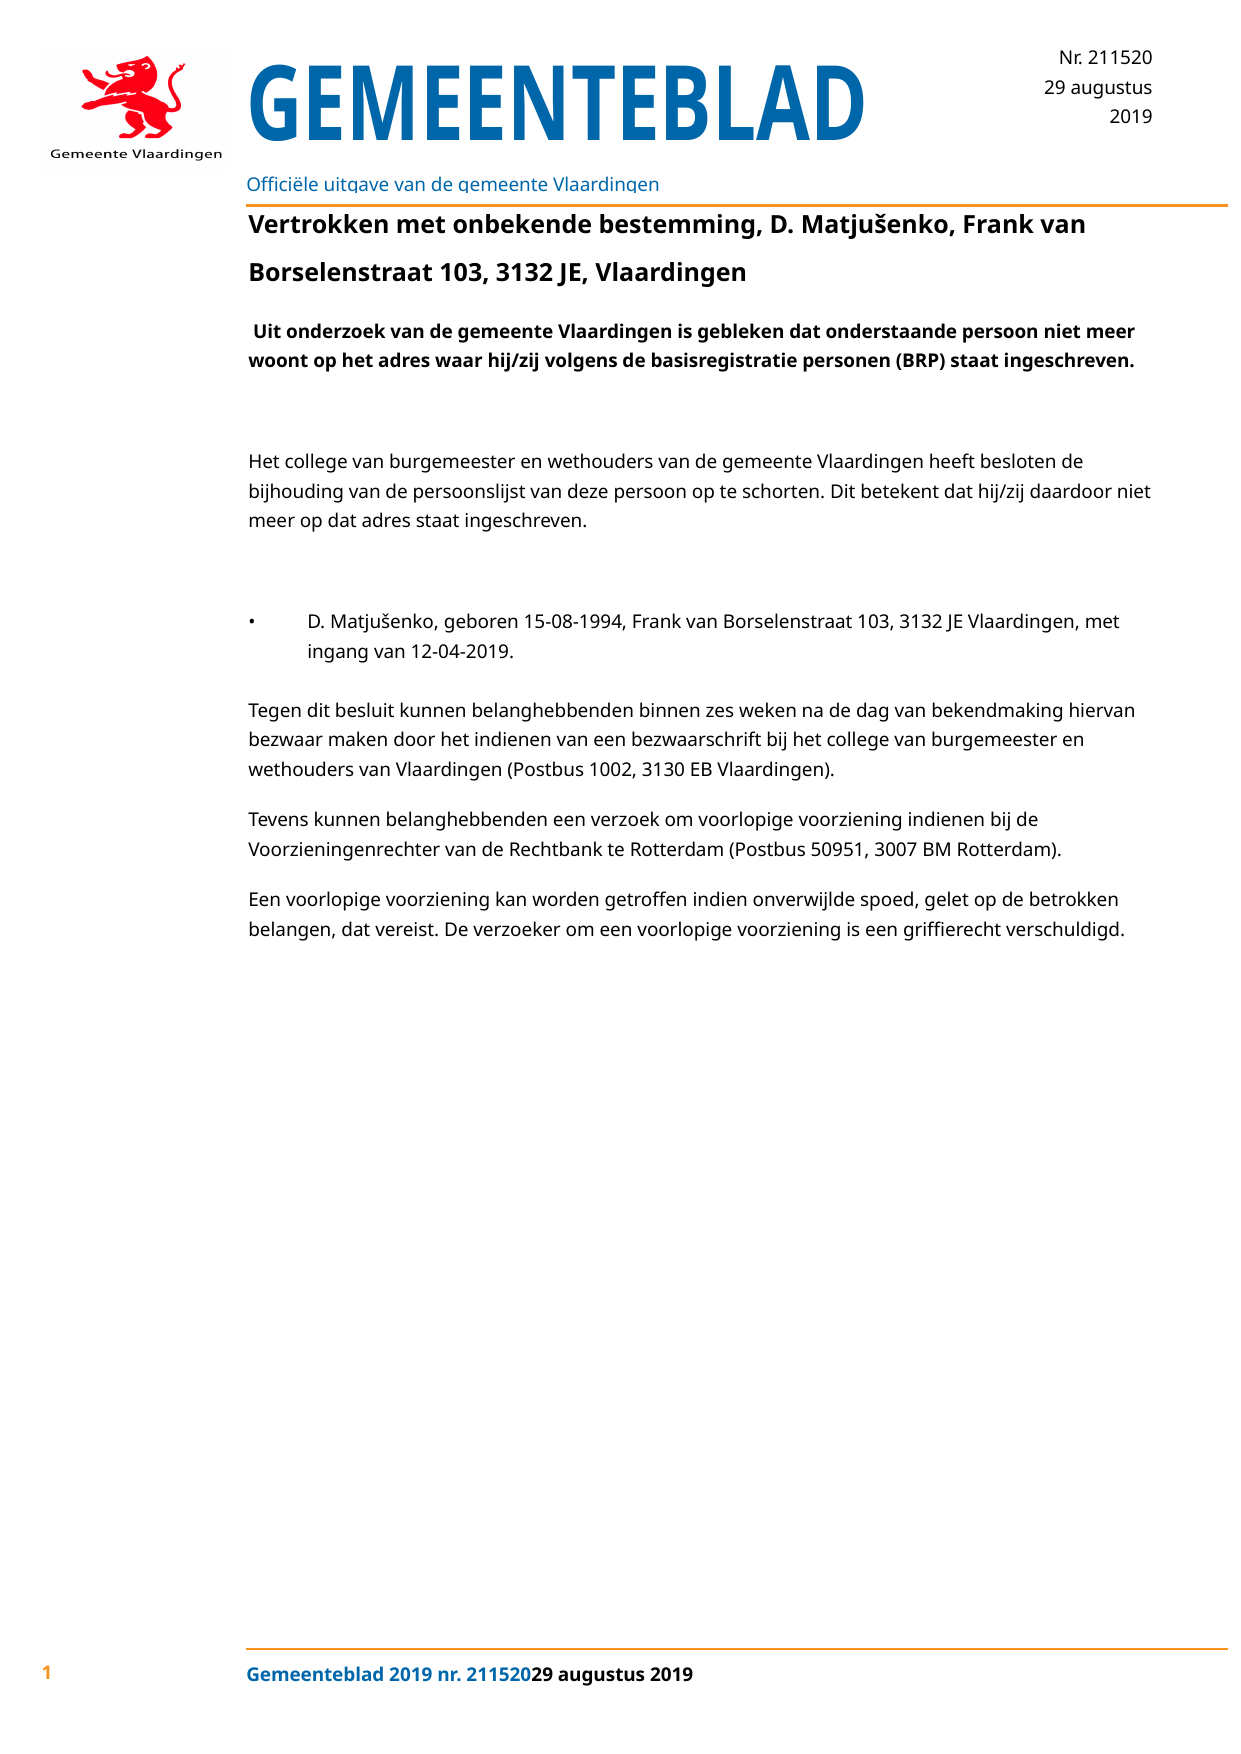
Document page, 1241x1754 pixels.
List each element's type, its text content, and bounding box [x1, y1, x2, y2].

text Uit onderzoek van de gemeente Vlaardingen is gebleken dat onderstaande persoon niet meer woont op het adres waar hij/zij volgens de basisregistratie personen (BRP) staat ingeschreven. [248, 318, 1152, 373]
text Een voorlopige voorziening kan worden getroffen indien onverwijlde spoed, gelet op de betrokken belangen, dat vereist. De verzoeker om een voorlopige voorziening is een griffierecht verschuldigd. [248, 887, 1152, 942]
list D. Matjušenko, geboren 15-08-1994, Frank van Borselenstraat 103, 3132 JE Vlaardingen, met ingang van 12-04-2019. [248, 608, 1152, 664]
text Tegen dit besluit kunnen belanghebbenden binnen zes weken na de dag van bekendmaking hiervan bezwaar maken door het indienen van een bezwaarschrift bij het college van burgemeester en wethouders van Vlaardingen (Postbus 1002, 3130 EB Vlaardingen). [248, 697, 1152, 782]
text Tevens kunnen belanghebbenden een verzoek om voorlopige voorziening indienen bij de Voorzieningenrechter van de Rechtbank te Rotterdam (Postbus 50951, 3007 BM Rotterdam). [248, 807, 1152, 862]
picture [41, 47, 231, 172]
text Het college van burgemeester en wethouders van de gemeente Vlaardingen heeft besloten de bijhouding van de persoonslijst van deze persoon op te schorten. Dit betekent dat hij/zij daardoor niet meer op dat adres staat ingeschreven. [248, 448, 1152, 533]
text Vertrokken met onbekende bestemming, D. Matjušenko, Frank van Borselenstraat 103, 3132 JE, Vlaardingen [248, 207, 1152, 288]
